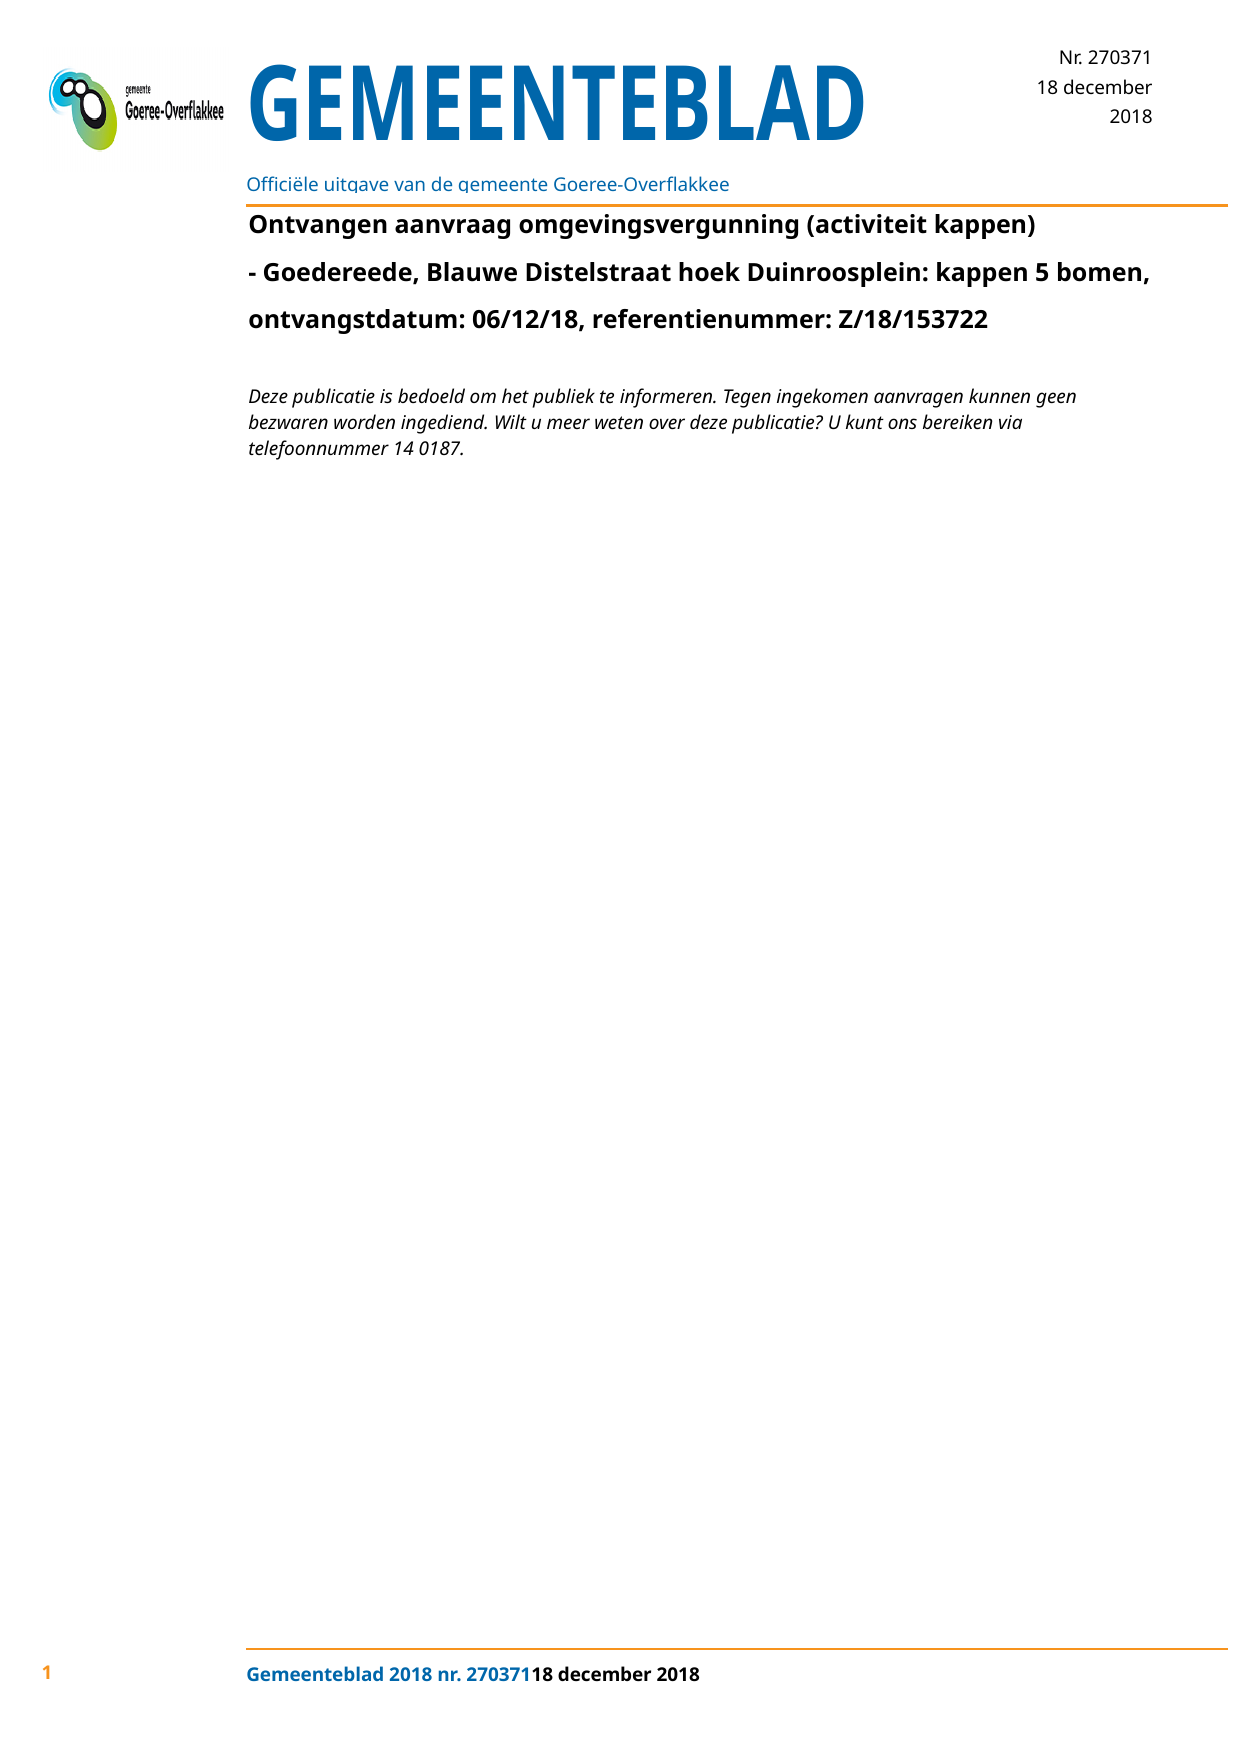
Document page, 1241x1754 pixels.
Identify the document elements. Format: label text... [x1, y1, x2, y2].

text Ontvangen aanvraag omgevingsvergunning (activiteit kappen) - Goedereede, Blauwe Distelstraat hoek Duinroosplein: kappen 5 bomen, ontvangstdatum: 06/12/18, referentienummer: Z/18/153722 [248, 207, 1152, 336]
picture [41, 47, 231, 172]
text Deze publicatie is bedoeld om het publiek te informeren. Tegen ingekomen aanvragen kunnen geen bezwaren worden ingediend. Wilt u meer weten over deze publicatie? U kunt ons bereiken via telefoonnummer 14 0187. [248, 384, 1152, 461]
